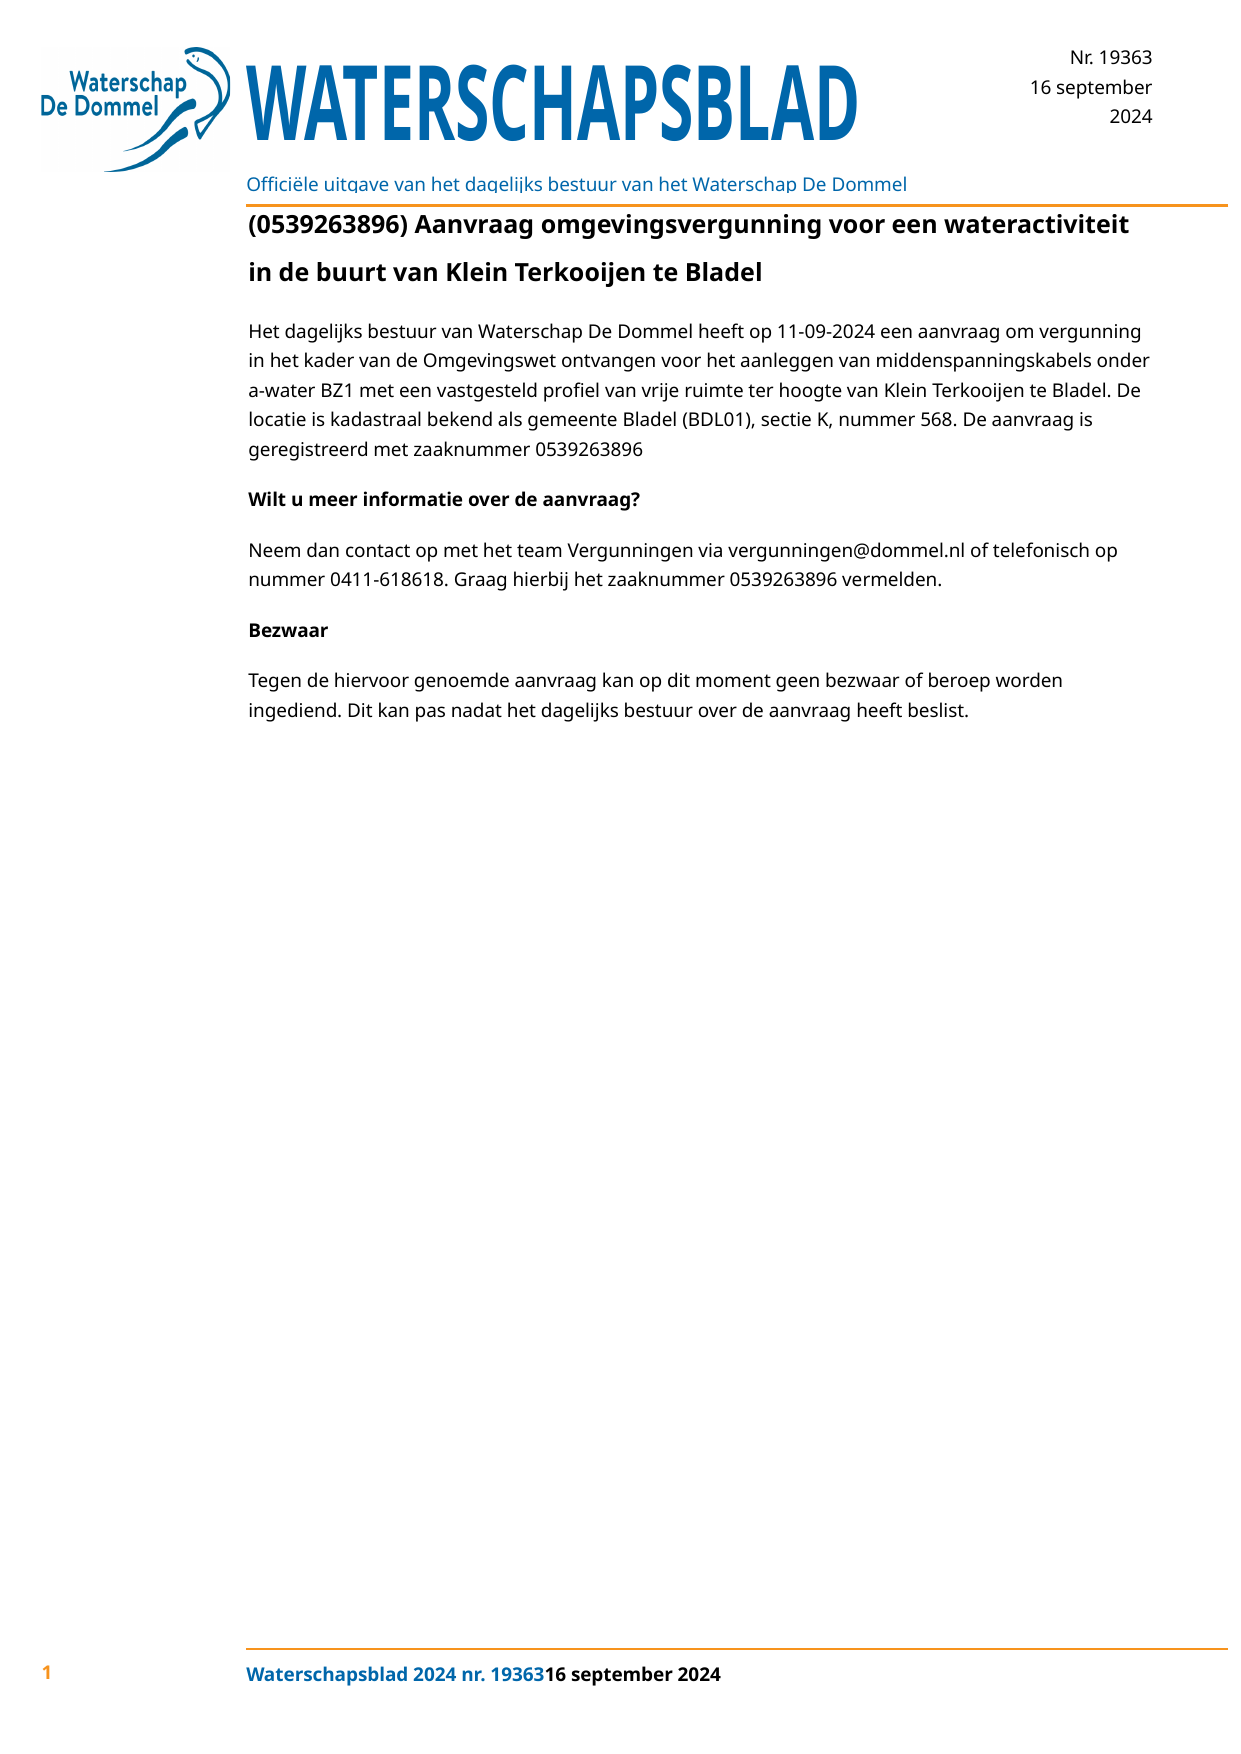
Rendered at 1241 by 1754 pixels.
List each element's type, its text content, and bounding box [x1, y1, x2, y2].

text Tegen de hiervoor genoemde aanvraag kan op dit moment geen bezwaar of beroep worden ingediend. Dit kan pas nadat het dagelijks bestuur over de aanvraag heeft beslist. [248, 667, 1152, 723]
text Neem dan contact op met het team Vergunningen via vergunningen@dommel.nl of telefonisch op nummer 0411-618618. Graag hierbij het zaaknummer 0539263896 vermelden. [248, 537, 1152, 592]
text Het dagelijks bestuur van Waterschap De Dommel heeft op 11-09-2024 een aanvraag om vergunning in het kader van de Omgevingswet ontvangen voor het aanleggen van middenspanningskabels onder a-water BZ1 met een vastgesteld profiel van vrije ruimte ter hoogte van Klein Terkooijen te Bladel. De locatie is kadastraal bekend als gemeente Bladel (BDL01), sectie K, nummer 568. De aanvraag is geregistreerd met zaaknummer 0539263896 [248, 318, 1152, 462]
picture [198, 118, 210, 131]
text Bezwaar [248, 617, 1152, 643]
text Wilt u meer informatie over de aanvraag? [248, 487, 1152, 512]
picture [45, 99, 51, 111]
text (0539263896) Aanvraag omgevingsvergunning voor een wateractiviteit in de buurt van Klein Terkooijen te Bladel [248, 207, 1152, 288]
picture [204, 47, 231, 76]
picture [41, 47, 231, 172]
